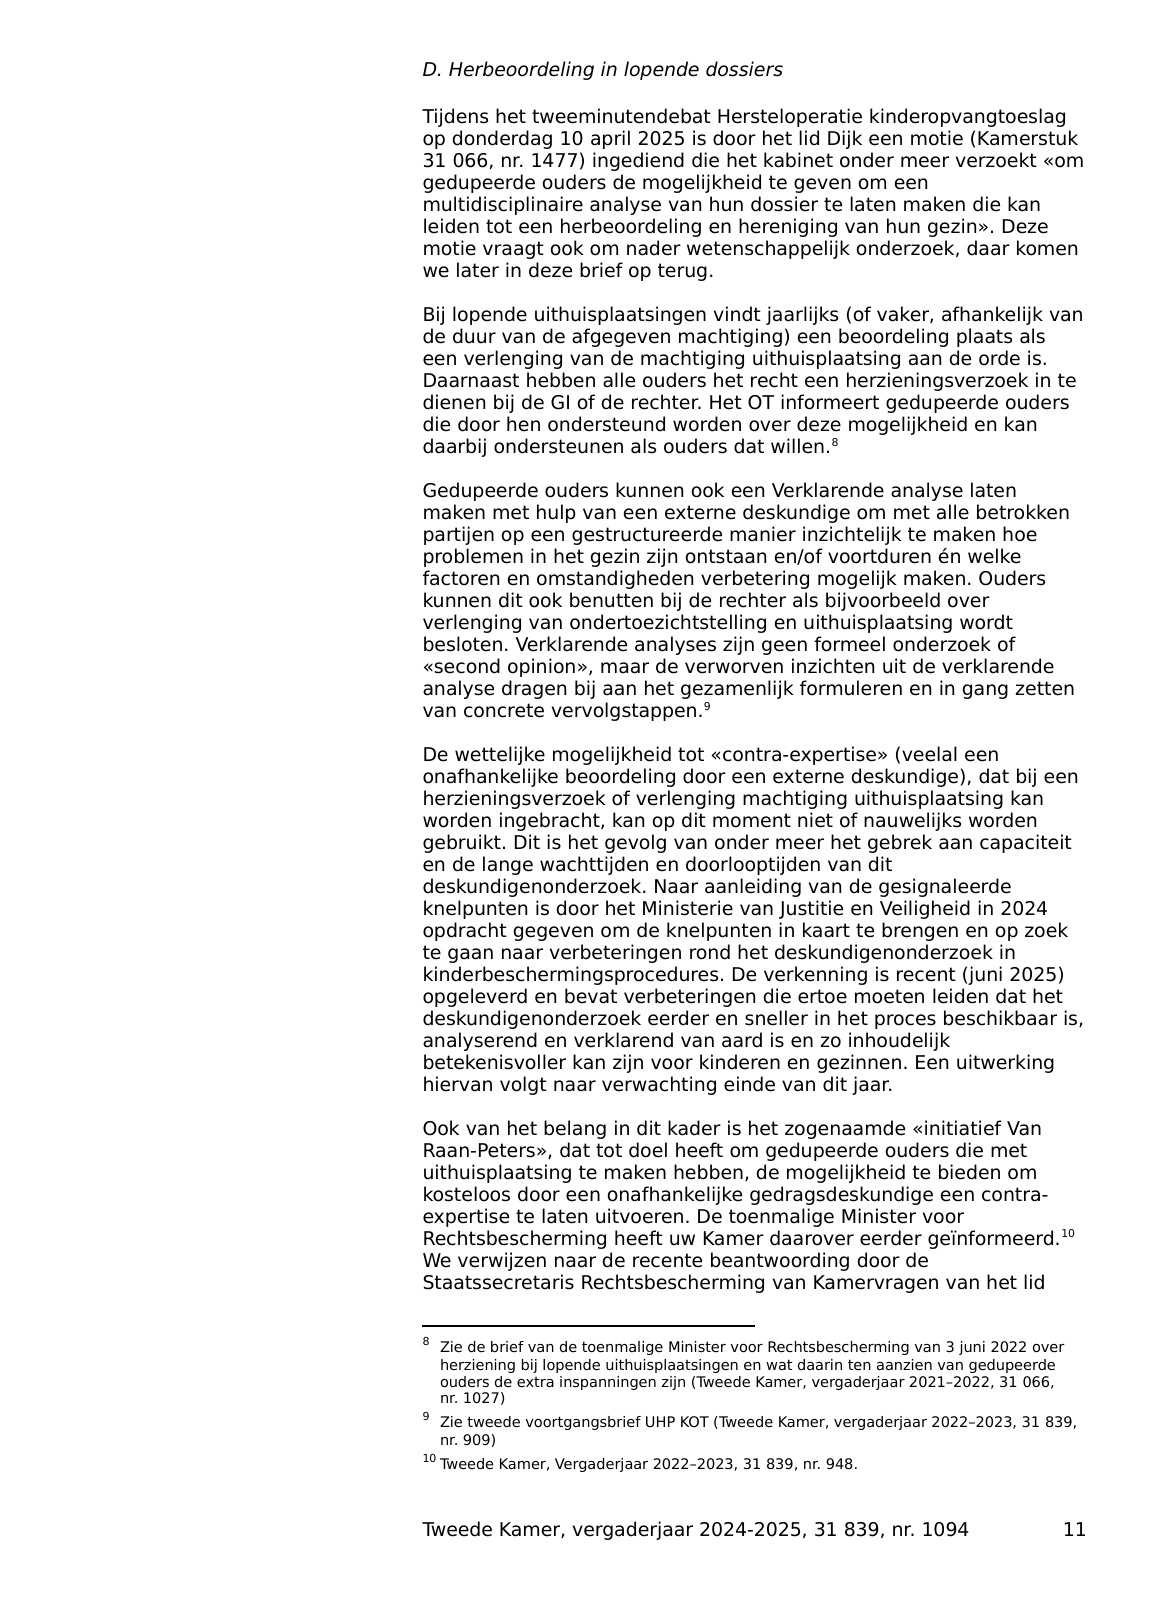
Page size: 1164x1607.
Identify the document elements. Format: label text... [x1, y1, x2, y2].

text De wettelijke mogelijkheid tot «contra-expertise» (veelal een onafhankelijke beoordeling door een externe deskundige), dat bij een herzieningsverzoek of verlenging machtiging uithuisplaatsing kan worden ingebracht, kan op dit moment niet of nauwelijks worden gebruikt. Dit is het gevolg van onder meer het gebrek aan capaciteit en de lange wachttijden en doorlooptijden van dit deskundigenonderzoek. Naar aanleiding van de gesignaleerde knelpunten is door het Ministerie van Justitie en Veiligheid in 2024 opdracht gegeven om de knelpunten in kaart te brengen en op zoek te gaan naar verbeteringen rond het deskundigenonderzoek in kinderbeschermingsprocedures. De verkenning is recent (juni 2025) opgeleverd en bevat verbeteringen die ertoe moeten leiden dat het deskundigenonderzoek eerder en sneller in het proces beschikbaar is, analyserend en verklarend van aard is en zo inhoudelijk betekenisvoller kan zijn voor kinderen en gezinnen. Een uitwerking hiervan volgt naar verwachting einde van dit jaar. [422, 744, 1087, 1096]
text Tweede Kamer, Vergaderjaar 2022–2023, 31 839, nr. 948. [422, 1452, 1087, 1474]
text Gedupeerde ouders kunnen ook een Verklarende analyse laten maken met hulp van een externe deskundige om met alle betrokken partijen op een gestructureerde manier inzichtelijk te maken hoe problemen in het gezin zijn ontstaan en/of voortduren én welke factoren en omstandigheden verbetering mogelijk maken. Ouders kunnen dit ook benutten bij de rechter als bijvoorbeeld over verlenging van ondertoezichtstelling en uithuisplaatsing wordt besloten. Verklarende analyses zijn geen formeel onderzoek of «second opinion», maar de verworven inzichten uit de verklarende analyse dragen bij aan het gezamenlijk formuleren en in gang zetten van concrete vervolgstappen. [422, 480, 1087, 722]
text Zie de brief van de toenmalige Minister voor Rechtsbescherming van 3 juni 2022 over herziening bij lopende uithuisplaatsingen en wat daarin ten aanzien van gedupeerde ouders de extra inspanningen zijn (Tweede Kamer, vergaderjaar 2021–2022, 31 066, nr. 1027) [422, 1335, 1087, 1407]
text Zie tweede voortgangsbrief UHP KOT (Tweede Kamer, vergaderjaar 2022–2023, 31 839, nr. 909) [422, 1410, 1087, 1449]
text Tijdens het tweeminutendebat Hersteloperatie kinderopvangtoeslag op donderdag 10 april 2025 is door het lid Dijk een motie (Kamerstuk 31 066, nr. 1477) ingediend die het kabinet onder meer verzoekt «om gedupeerde ouders de mogelijkheid te geven om een multidisciplinaire analyse van hun dossier te laten maken die kan leiden tot een herbeoordeling en hereniging van hun gezin». Deze motie vraagt ook om nader wetenschappelijk onderzoek, daar komen we later in deze brief op terug. [422, 106, 1087, 282]
text Bij lopende uithuisplaatsingen vindt jaarlijks (of vaker, afhankelijk van de duur van de afgegeven machtiging) een beoordeling plaats als een verlenging van de machtiging uithuisplaatsing aan de orde is. Daarnaast hebben alle ouders het recht een herzieningsverzoek in te dienen bij de GI of de rechter. Het OT informeert gedupeerde ouders die door hen ondersteund worden over deze mogelijkheid en kan daarbij ondersteunen als ouders dat willen. [422, 304, 1087, 458]
subtitle D. Herbeoordeling in lopende dossiers [422, 59, 1087, 81]
text Ook van het belang in dit kader is het zogenaamde «initiatief Van Raan-Peters», dat tot doel heeft om gedupeerde ouders die met uithuisplaatsing te maken hebben, de mogelijkheid te bieden om kosteloos door een onafhankelijke gedragsdeskundige een contra-expertise te laten uitvoeren. De toenmalige Minister voor Rechtsbescherming heeft uw Kamer daarover eerder geïnformeerd. We verwijzen naar de recente beantwoording door de Staatssecretaris Rechtsbescherming van Kamervragen van het lid [422, 1118, 1087, 1294]
